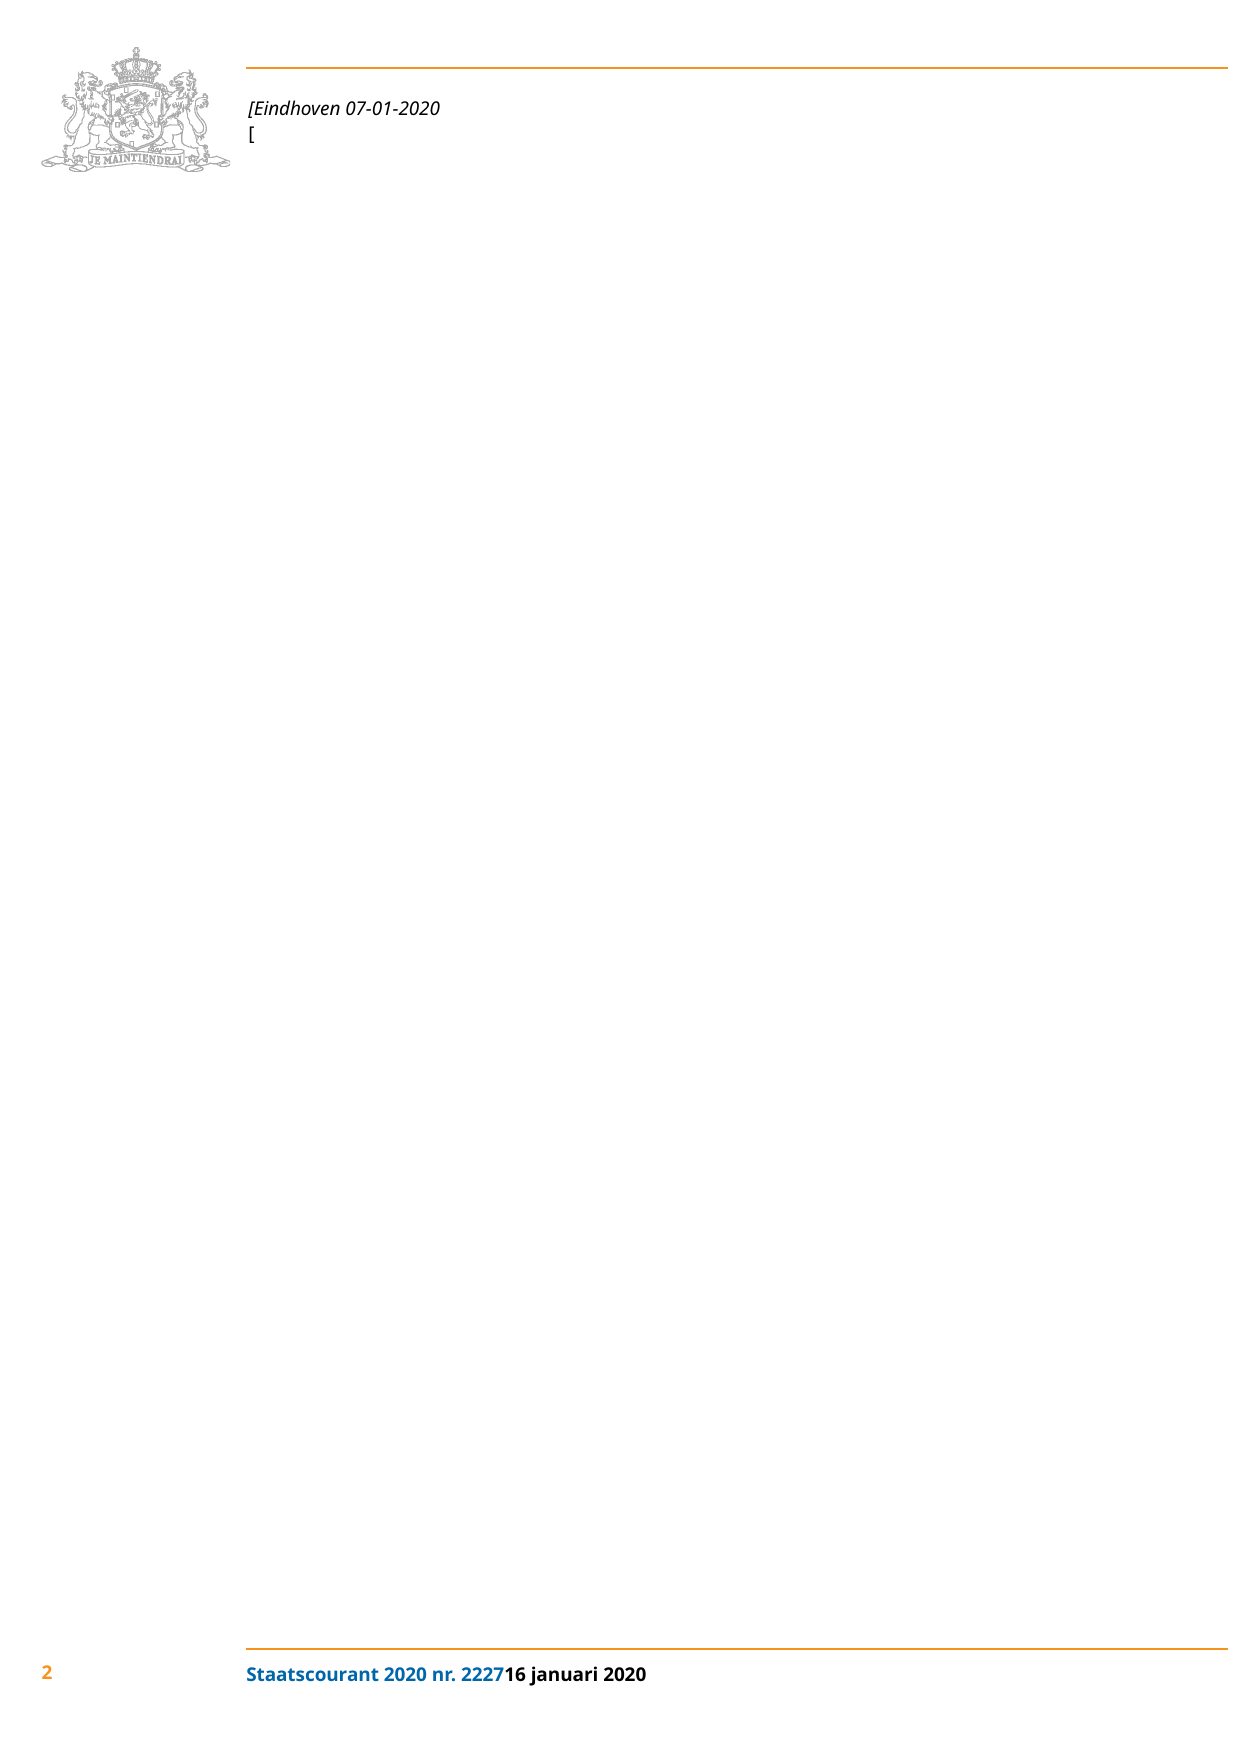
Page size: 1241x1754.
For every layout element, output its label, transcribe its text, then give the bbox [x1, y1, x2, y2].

picture [41, 47, 231, 172]
text [Eindhoven 07-01-2020 [248, 95, 1152, 121]
text [ [248, 121, 1152, 146]
